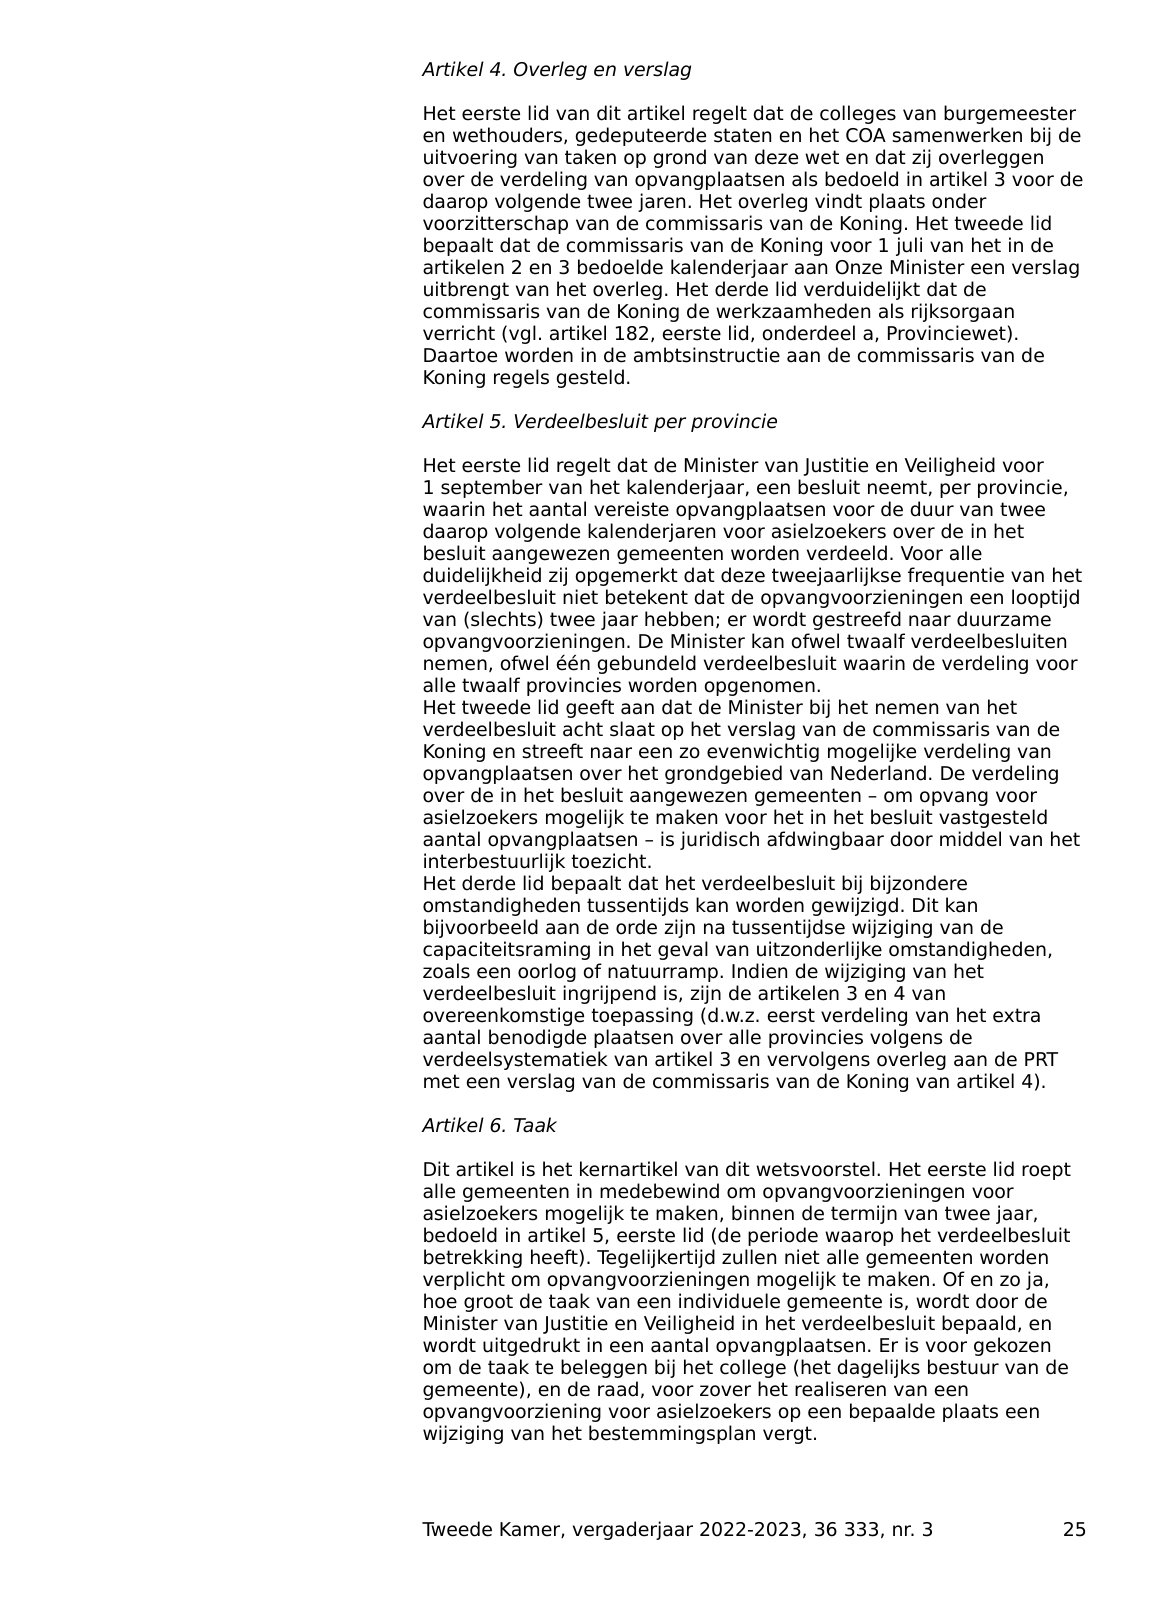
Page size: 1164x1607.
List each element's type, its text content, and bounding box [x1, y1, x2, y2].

subtitle Artikel 5. Verdeelbesluit per provincie [422, 411, 1087, 433]
text Het eerste lid van dit artikel regelt dat de colleges van burgemeester en wethouders, gedeputeerde staten en het COA samenwerken bij de uitvoering van taken op grond van deze wet en dat zij overleggen over de verdeling van opvangplaatsen als bedoeld in artikel 3 voor de daarop volgende twee jaren. Het overleg vindt plaats onder voorzitterschap van de commissaris van de Koning. Het tweede lid bepaalt dat de commissaris van de Koning voor 1 juli van het in de artikelen 2 en 3 bedoelde kalenderjaar aan Onze Minister een verslag uitbrengt van het overleg. Het derde lid verduidelijkt dat de commissaris van de Koning de werkzaamheden als rijksorgaan verricht (vgl. artikel 182, eerste lid, onderdeel a, Provinciewet). Daartoe worden in de ambtsinstructie aan de commissaris van de Koning regels gesteld. [422, 103, 1087, 389]
subtitle Artikel 4. Overleg en verslag [422, 59, 1087, 81]
text Het derde lid bepaalt dat het verdeelbesluit bij bijzondere omstandigheden tussentijds kan worden gewijzigd. Dit kan bijvoorbeeld aan de orde zijn na tussentijdse wijziging van de capaciteitsraming in het geval van uitzonderlijke omstandigheden, zoals een oorlog of natuurramp. Indien de wijziging van het verdeelbesluit ingrijpend is, zijn de artikelen 3 en 4 van overeenkomstige toepassing (d.w.z. eerst verdeling van het extra aantal benodigde plaatsen over alle provincies volgens de verdeelsystematiek van artikel 3 en vervolgens overleg aan de PRT met een verslag van de commissaris van de Koning van artikel 4). [422, 873, 1087, 1093]
text Dit artikel is het kernartikel van dit wetsvoorstel. Het eerste lid roept alle gemeenten in medebewind om opvangvoorzieningen voor asielzoekers mogelijk te maken, binnen de termijn van twee jaar, bedoeld in artikel 5, eerste lid (de periode waarop het verdeelbesluit betrekking heeft). Tegelijkertijd zullen niet alle gemeenten worden verplicht om opvangvoorzieningen mogelijk te maken. Of en zo ja, hoe groot de taak van een individuele gemeente is, wordt door de Minister van Justitie en Veiligheid in het verdeelbesluit bepaald, en wordt uitgedrukt in een aantal opvangplaatsen. Er is voor gekozen om de taak te beleggen bij het college (het dagelijks bestuur van de gemeente), en de raad, voor zover het realiseren van een opvangvoorziening voor asielzoekers op een bepaalde plaats een wijziging van het bestemmingsplan vergt. [422, 1159, 1087, 1445]
text Het tweede lid geeft aan dat de Minister bij het nemen van het verdeelbesluit acht slaat op het verslag van de commissaris van de Koning en streeft naar een zo evenwichtig mogelijke verdeling van opvangplaatsen over het grondgebied van Nederland. De verdeling over de in het besluit aangewezen gemeenten – om opvang voor asielzoekers mogelijk te maken voor het in het besluit vastgesteld aantal opvangplaatsen – is juridisch afdwingbaar door middel van het interbestuurlijk toezicht. [422, 697, 1087, 873]
text Het eerste lid regelt dat de Minister van Justitie en Veiligheid voor 1 september van het kalenderjaar, een besluit neemt, per provincie, waarin het aantal vereiste opvangplaatsen voor de duur van twee daarop volgende kalenderjaren voor asielzoekers over de in het besluit aangewezen gemeenten worden verdeeld. Voor alle duidelijkheid zij opgemerkt dat deze tweejaarlijkse frequentie van het verdeelbesluit niet betekent dat de opvangvoorzieningen een looptijd van (slechts) twee jaar hebben; er wordt gestreefd naar duurzame opvangvoorzieningen. De Minister kan ofwel twaalf verdeelbesluiten nemen, ofwel één gebundeld verdeelbesluit waarin de verdeling voor alle twaalf provincies worden opgenomen. [422, 455, 1087, 697]
subtitle Artikel 6. Taak [422, 1115, 1087, 1137]
